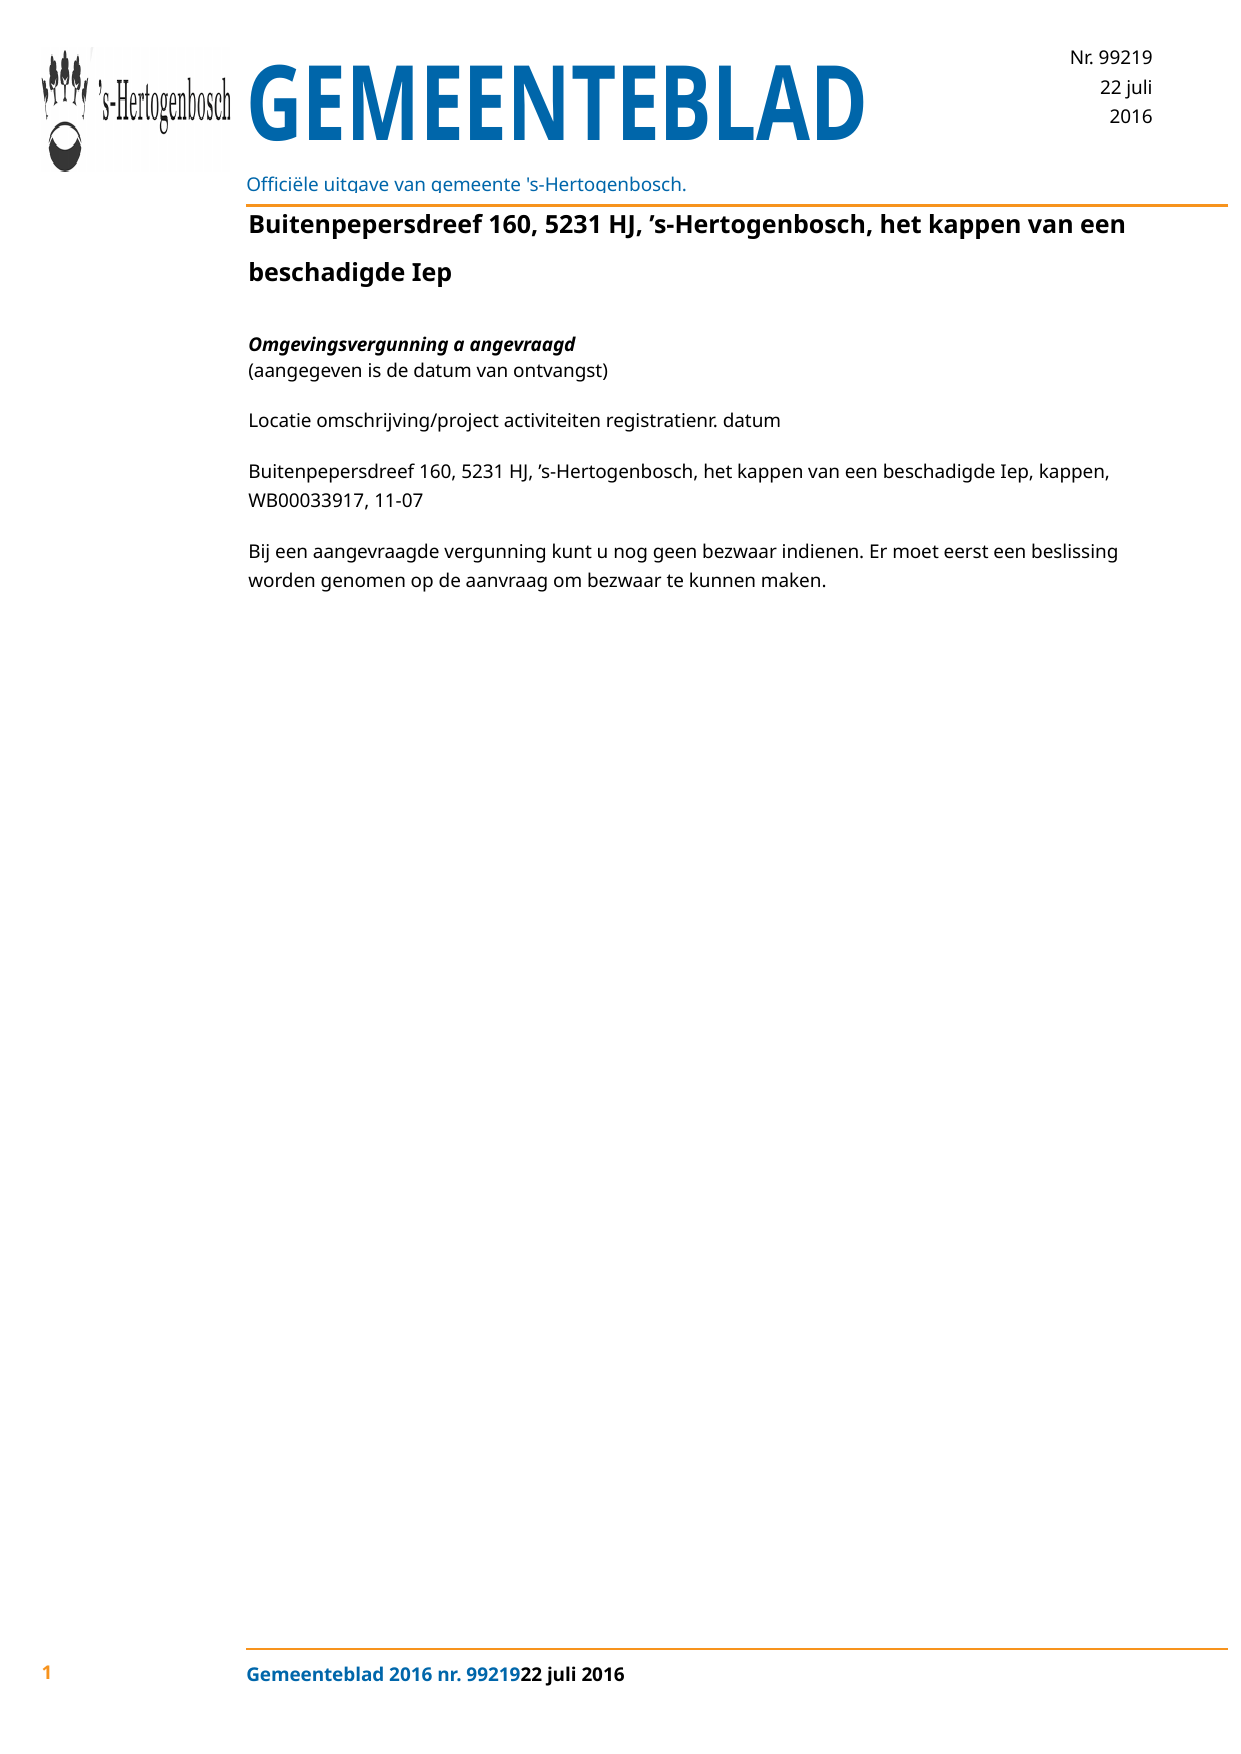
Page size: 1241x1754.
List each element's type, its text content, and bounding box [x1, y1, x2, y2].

picture [41, 47, 231, 172]
text Omgevingsvergunning a angevraagd [248, 331, 1152, 357]
text Buitenpepersdreef 160, 5231 HJ, ’s-Hertogenbosch, het kappen van een beschadigde Iep [248, 207, 1152, 288]
text Bij een aangevraagde vergunning kunt u nog geen bezwaar indienen. Er moet eerst een beslissing worden genomen op de aanvraag om bezwaar te kunnen maken. [248, 538, 1152, 593]
text (aangegeven is de datum van ontvangst) [248, 357, 1152, 383]
text Buitenpepersdreef 160, 5231 HJ, ’s-Hertogenbosch, het kappen van een beschadigde Iep, kappen, WB00033917, 11-07 [248, 458, 1152, 513]
text Locatie omschrijving/project activiteiten registratienr. datum [248, 408, 1152, 433]
